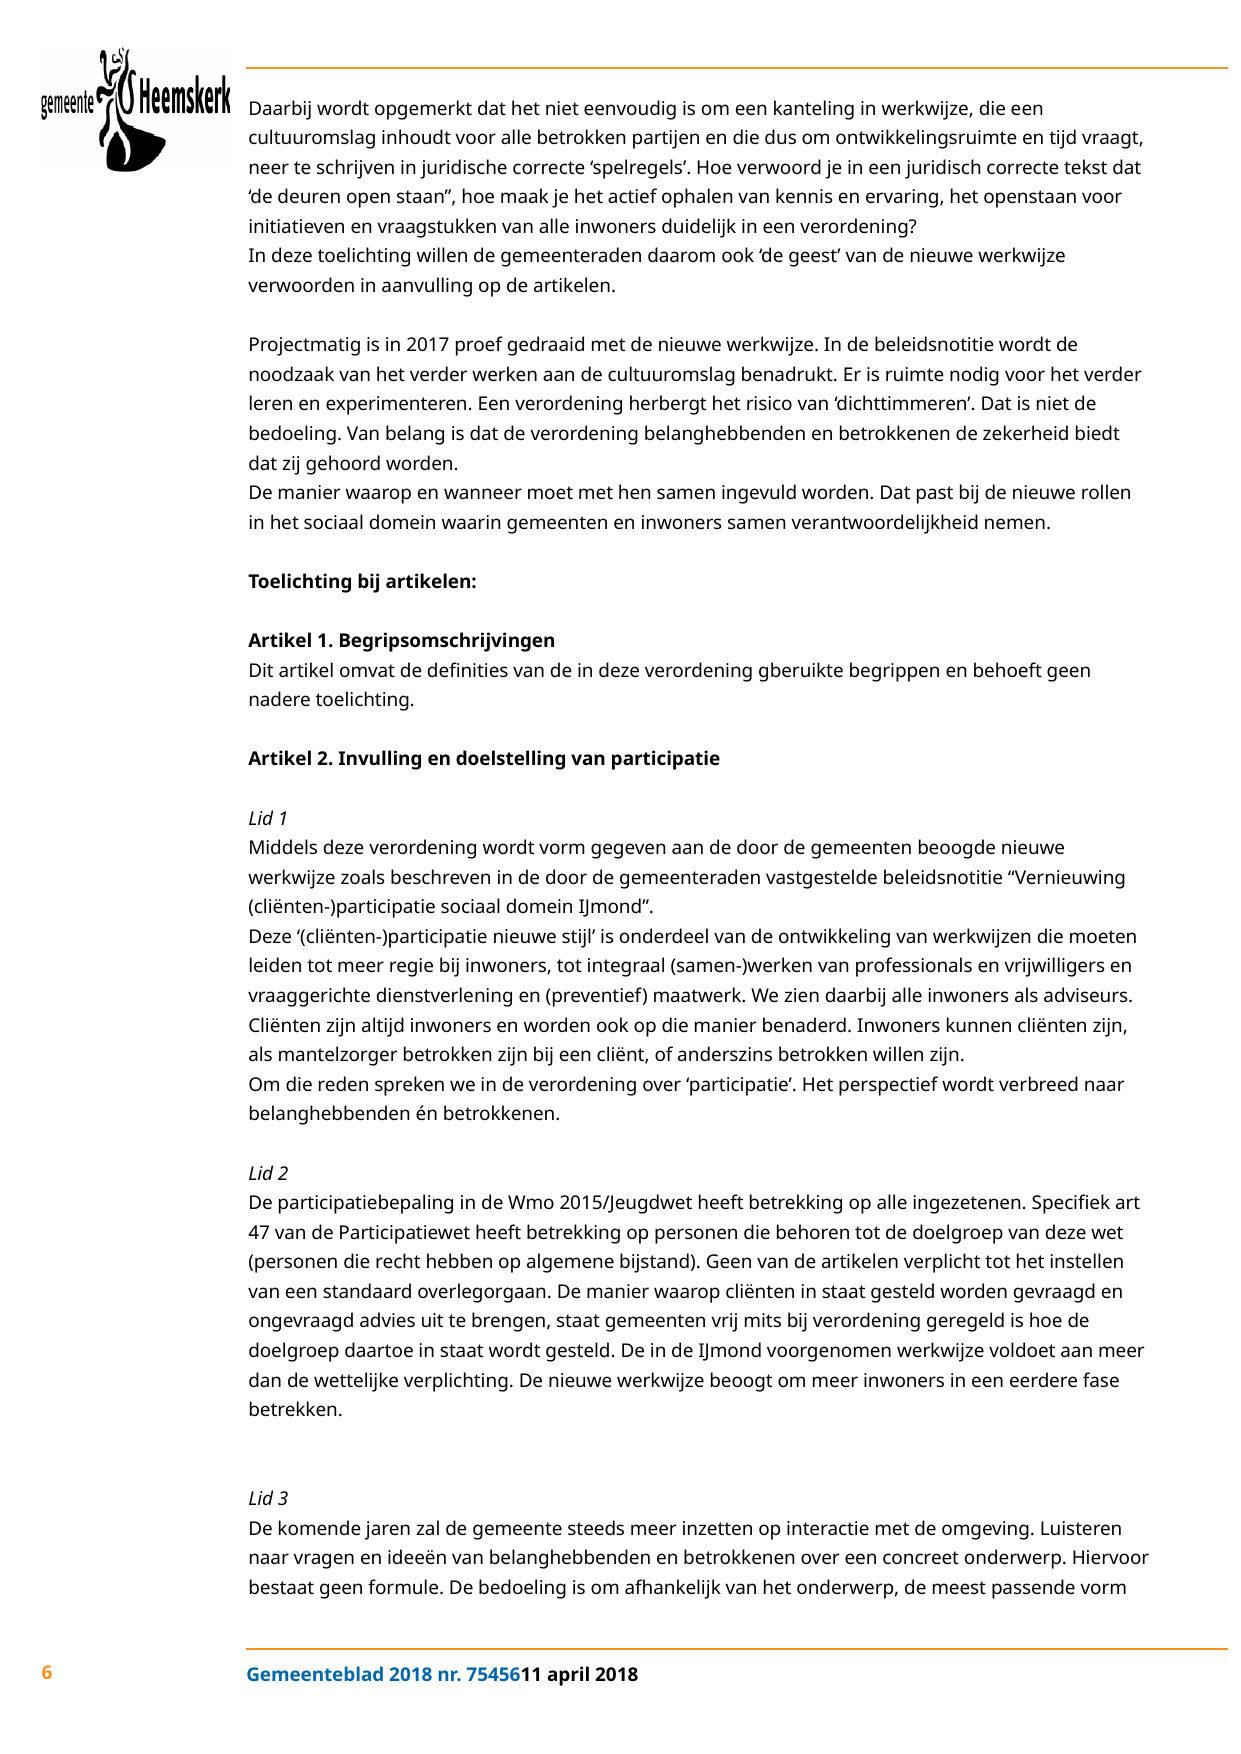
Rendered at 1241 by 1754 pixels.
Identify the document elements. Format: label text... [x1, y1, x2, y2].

text Daarbij wordt opgemerkt dat het niet eenvoudig is om een kanteling in werkwijze, die een cultuuromslag inhoudt voor alle betrokken partijen en die dus om ontwikkelingsruimte en tijd vraagt, neer te schrijven in juridische correcte ‘spelregels’. Hoe verwoord je in een juridisch correcte tekst dat ‘de deuren open staan”, hoe maak je het actief ophalen van kennis en ervaring, het openstaan voor initiatieven en vraagstukken van alle inwoners duidelijk in een verordening? [248, 95, 1152, 239]
text Artikel 1. Begripsomschrijvingen [248, 627, 1152, 653]
text Middels deze verordening wordt vorm gegeven aan de door de gemeenten beoogde nieuwe werkwijze zoals beschreven in de door de gemeenteraden vastgestelde beleidsnotitie “Vernieuwing (cliënten-)participatie sociaal domein IJmond”. [248, 834, 1152, 919]
picture [41, 47, 231, 172]
text Deze ‘(cliënten-)participatie nieuwe stijl’ is onderdeel van de ontwikkeling van werkwijzen die moeten leiden tot meer regie bij inwoners, tot integraal (samen-)werken van professionals en vrijwilligers en vraaggerichte dienstverlening en (preventief) maatwerk. We zien daarbij alle inwoners als adviseurs. Cliënten zijn altijd inwoners en worden ook op die manier benaderd. Inwoners kunnen cliënten zijn, als mantelzorger betrokken zijn bij een cliënt, of anderszins betrokken willen zijn. [248, 923, 1152, 1067]
text De manier waarop en wanneer moet met hen samen ingevuld worden. Dat past bij de nieuwe rollen in het sociaal domein waarin gemeenten en inwoners samen verantwoordelijkheid nemen. [248, 479, 1152, 535]
text Projectmatig is in 2017 proef gedraaid met de nieuwe werkwijze. In de beleidsnotitie wordt de noodzaak van het verder werken aan de cultuuromslag benadrukt. Er is ruimte nodig voor het verder leren en experimenteren. Een verordening herbergt het risico van ‘dichttimmeren’. Dat is niet de bedoeling. Van belang is dat de verordening belanghebbenden en betrokkenen de zekerheid biedt dat zij gehoord worden. [248, 331, 1152, 476]
text Lid 1 [248, 805, 1152, 831]
text Lid 3 [248, 1485, 1152, 1511]
text Dit artikel omvat de definities van de in deze verordening gberuikte begrippen en behoeft geen nadere toelichting. [248, 657, 1152, 712]
text Toelichting bij artikelen: [248, 568, 1152, 594]
text In deze toelichting willen de gemeenteraden daarom ook ‘de geest’ van de nieuwe werkwijze verwoorden in aanvulling op de artikelen. [248, 243, 1152, 298]
text De participatiebepaling in de Wmo 2015/Jeugdwet heeft betrekking op alle ingezetenen. Specifiek art 47 van de Participatiewet heeft betrekking op personen die behoren tot de doelgroep van deze wet (personen die recht hebben op algemene bijstand). Geen van de artikelen verplicht tot het instellen van een standaard overlegorgaan. De manier waarop cliënten in staat gesteld worden gevraagd en ongevraagd advies uit te brengen, staat gemeenten vrij mits bij verordening geregeld is hoe de doelgroep daartoe in staat wordt gesteld. De in de IJmond voorgenomen werkwijze voldoet aan meer dan de wettelijke verplichting. De nieuwe werkwijze beoogt om meer inwoners in een eerdere fase betrekken. [248, 1189, 1152, 1422]
text Lid 2 [248, 1160, 1152, 1186]
text De komende jaren zal de gemeente steeds meer inzetten op interactie met de omgeving. Luisteren naar vragen en ideeën van belanghebbenden en betrokkenen over een concreet onderwerp. Hiervoor bestaat geen formule. De bedoeling is om afhankelijk van het onderwerp, de meest passende vorm [248, 1515, 1152, 1600]
text Artikel 2. Invulling en doelstelling van participatie [248, 746, 1152, 771]
text Om die reden spreken we in de verordening over ‘participatie’. Het perspectief wordt verbreed naar belanghebbenden én betrokkenen. [248, 1071, 1152, 1126]
